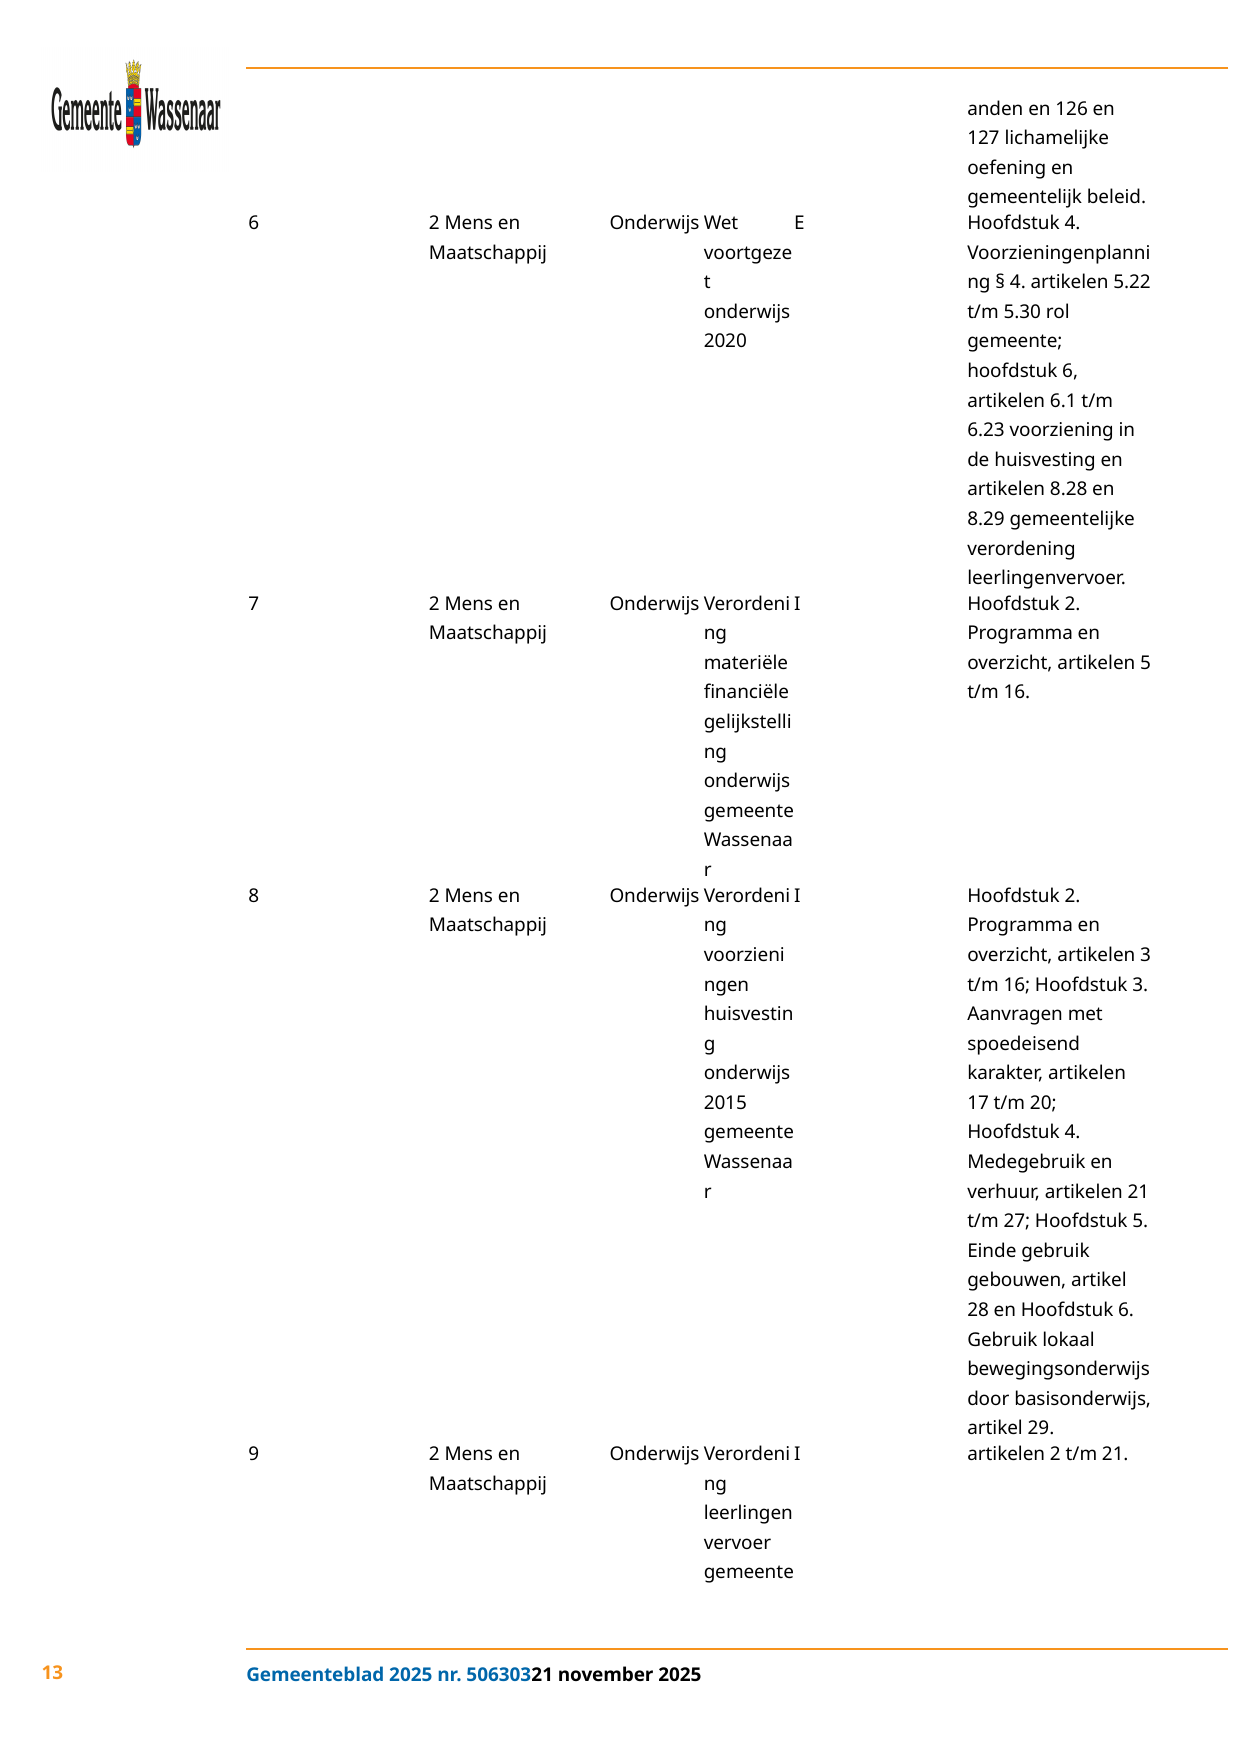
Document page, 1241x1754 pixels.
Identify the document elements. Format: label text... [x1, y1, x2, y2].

table_cell Hoofdstuk 2. Programma en overzicht, artikelen 3 t/m 16; Hoofdstuk 3. Aanvragen met spoedeisend karakter, artikelen 17 t/m 20; Hoofdstuk 4. Medegebruik en verhuur, artikelen 21 t/m 27; Hoofdstuk 5. Einde gebruik gebouwen, artikel 28 en Hoofdstuk 6. Gebruik lokaal bewegingsonderwijs door basisonderwijs, artikel 29. [967, 882, 1152, 1440]
table_cell anden en 126 en 127 lichamelijke oefening en gemeentelijk beleid. [967, 95, 1152, 209]
table_cell 8 [248, 882, 429, 1440]
table_cell [704, 95, 794, 209]
table_cell 2 Mens en Maatschappij [429, 1440, 609, 1584]
table_cell [248, 95, 429, 209]
table_cell [429, 95, 609, 209]
table_cell E [794, 209, 967, 590]
table_cell Onderwijs [609, 590, 703, 882]
table_cell Verordening leerlingenvervoer gemeente [704, 1440, 794, 1584]
table_cell Onderwijs [609, 882, 703, 1440]
table_cell Hoofdstuk 2. Programma en overzicht, artikelen 5 t/m 16. [967, 590, 1152, 882]
table_cell Verordening materiële financiële gelijkstelling onderwijs gemeente Wassenaar [704, 590, 794, 882]
table_cell [609, 95, 703, 209]
table_cell I [794, 882, 967, 1440]
table_cell 2 Mens en Maatschappij [429, 590, 609, 882]
table_cell [794, 95, 967, 209]
table_cell 7 [248, 590, 429, 882]
table_cell Onderwijs [609, 1440, 703, 1584]
picture [41, 47, 231, 172]
table_cell 2 Mens en Maatschappij [429, 209, 609, 590]
table_cell Hoofdstuk 4. Voorzieningenplanning § 4. artikelen 5.22 t/m 5.30 rol gemeente; hoofdstuk 6, artikelen 6.1 t/m 6.23 voorziening in de huisvesting en artikelen 8.28 en 8.29 gemeentelijke verordening leerlingenvervoer. [967, 209, 1152, 590]
table_cell 9 [248, 1440, 429, 1584]
table_cell I [794, 1440, 967, 1584]
table_cell Wet voortgezet onderwijs 2020 [704, 209, 794, 590]
table_cell artikelen 2 t/m 21. [967, 1440, 1152, 1584]
table_cell Verordening voorzieningen huisvesting onderwijs 2015 gemeente Wassenaar [704, 882, 794, 1440]
table_cell Onderwijs [609, 209, 703, 590]
table_cell 2 Mens en Maatschappij [429, 882, 609, 1440]
table_cell I [794, 590, 967, 882]
table_cell 6 [248, 209, 429, 590]
